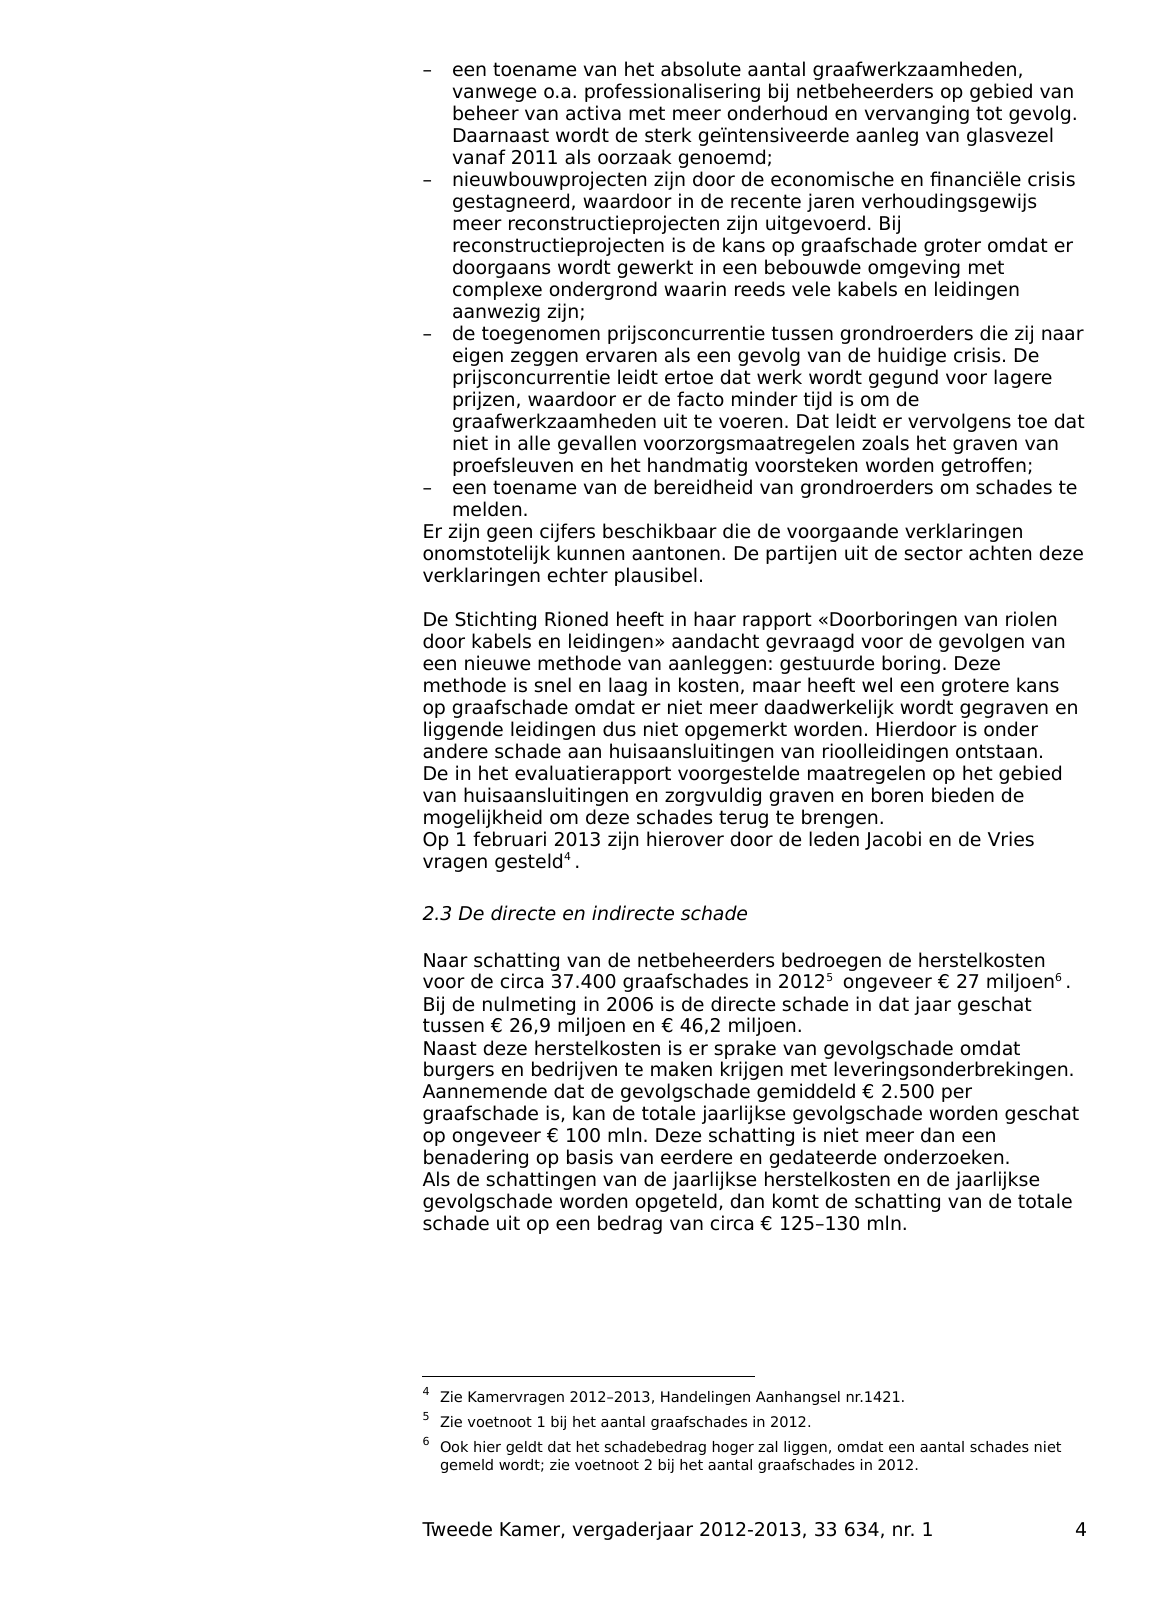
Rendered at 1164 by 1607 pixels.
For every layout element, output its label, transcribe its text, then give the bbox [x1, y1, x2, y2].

text Op 1 februari 2013 zijn hierover door de leden Jacobi en de Vries vragen gesteld. [422, 828, 1087, 872]
text Als de schattingen van de jaarlijkse herstelkosten en de jaarlijkse gevolgschade worden opgeteld, dan komt de schatting van de totale schade uit op een bedrag van circa € 125–130 mln. [422, 1169, 1087, 1235]
text – een toename van het absolute aantal graafwerkzaamheden, vanwege o.a. professionalisering bij netbeheerders op gebied van beheer van activa met meer onderhoud en vervanging tot gevolg. Daarnaast wordt de sterk geïntensiveerde aanleg van glasvezel vanaf 2011 als oorzaak genoemd; [422, 59, 1087, 169]
text – nieuwbouwprojecten zijn door de economische en financiële crisis gestagneerd, waardoor in de recente jaren verhoudingsgewijs meer reconstructieprojecten zijn uitgevoerd. Bij reconstructieprojecten is de kans op graafschade groter omdat er doorgaans wordt gewerkt in een bebouwde omgeving met complexe ondergrond waarin reeds vele kabels en leidingen aanwezig zijn; [422, 169, 1087, 323]
text Naast deze herstelkosten is er sprake van gevolgschade omdat burgers en bedrijven te maken krijgen met leveringsonderbrekingen. Aannemende dat de gevolgschade gemiddeld € 2.500 per graafschade is, kan de totale jaarlijkse gevolgschade worden geschat op ongeveer € 100 mln. Deze schatting is niet meer dan een benadering op basis van eerdere en gedateerde onderzoeken. [422, 1037, 1087, 1169]
text Er zijn geen cijfers beschikbaar die de voorgaande verklaringen onomstotelijk kunnen aantonen. De partijen uit de sector achten deze verklaringen echter plausibel. [422, 521, 1087, 587]
text – een toename van de bereidheid van grondroerders om schades te melden. [422, 477, 1087, 521]
text Naar schatting van de netbeheerders bedroegen de herstelkosten voor de circa 37.400 graafschades in 2012 ongeveer € 27 miljoen. [422, 949, 1087, 993]
text Zie voetnoot 1 bij het aantal graafschades in 2012. [422, 1410, 1087, 1432]
text De in het evaluatierapport voorgestelde maatregelen op het gebied van huisaansluitingen en zorgvuldig graven en boren bieden de mogelijkheid om deze schades terug te brengen. [422, 763, 1087, 828]
text Zie Kamervragen 2012–2013, Handelingen Aanhangsel nr.1421. [422, 1385, 1087, 1407]
text – de toegenomen prijsconcurrentie tussen grondroerders die zij naar eigen zeggen ervaren als een gevolg van de huidige crisis. De prijsconcurrentie leidt ertoe dat werk wordt gegund voor lagere prijzen, waardoor er de facto minder tijd is om de graafwerkzaamheden uit te voeren. Dat leidt er vervolgens toe dat niet in alle gevallen voorzorgsmaatregelen zoals het graven van proefsleuven en het handmatig voorsteken worden getroffen; [422, 323, 1087, 477]
text Bij de nulmeting in 2006 is de directe schade in dat jaar geschat tussen € 26,9 miljoen en € 46,2 miljoen. [422, 993, 1087, 1037]
text De Stichting Rioned heeft in haar rapport «Doorboringen van riolen door kabels en leidingen» aandacht gevraagd voor de gevolgen van een nieuwe methode van aanleggen: gestuurde boring. Deze methode is snel en laag in kosten, maar heeft wel een grotere kans op graafschade omdat er niet meer daadwerkelijk wordt gegraven en liggende leidingen dus niet opgemerkt worden. Hierdoor is onder andere schade aan huisaansluitingen van rioolleidingen ontstaan. [422, 609, 1087, 763]
subtitle 2.3 De directe en indirecte schade [422, 902, 1087, 924]
text Ook hier geldt dat het schadebedrag hoger zal liggen, omdat een aantal schades niet gemeld wordt; zie voetnoot 2 bij het aantal graafschades in 2012. [422, 1435, 1087, 1474]
